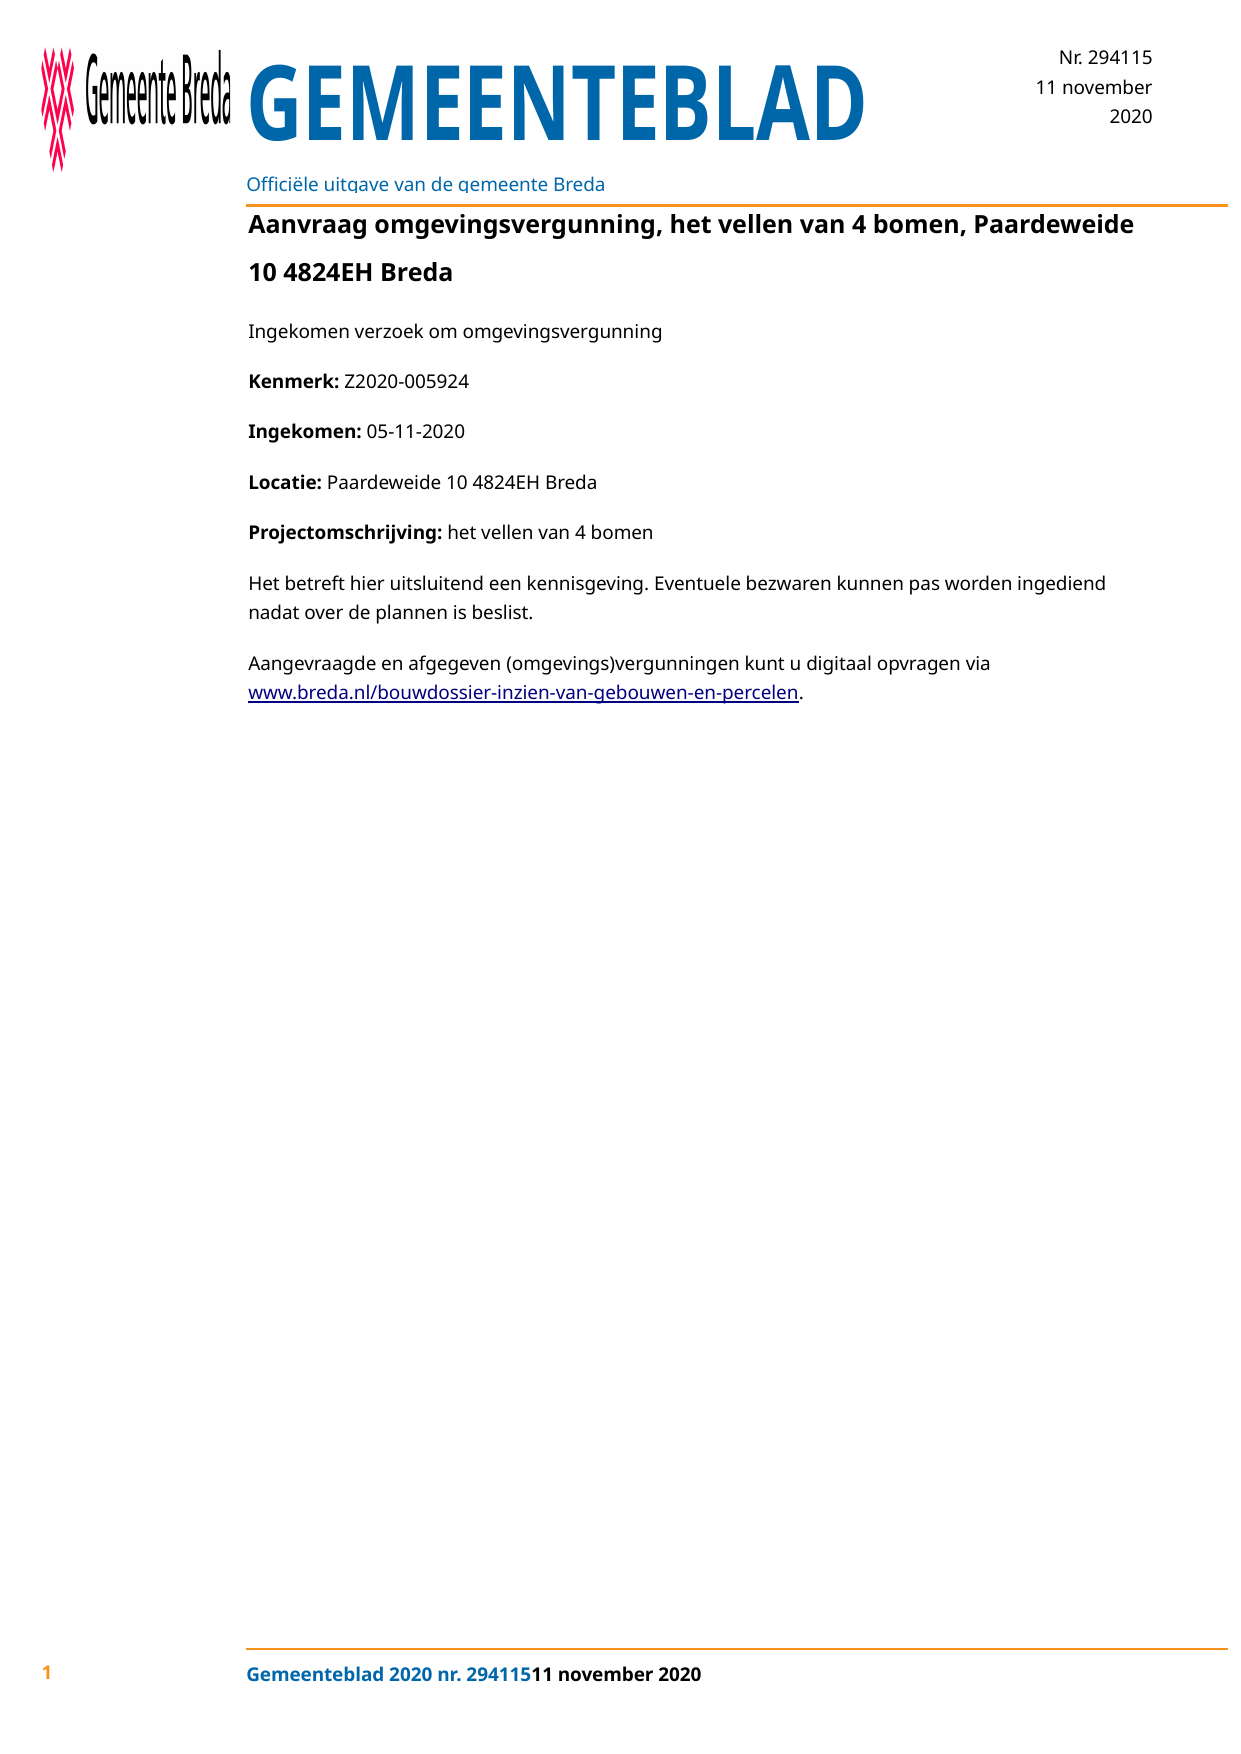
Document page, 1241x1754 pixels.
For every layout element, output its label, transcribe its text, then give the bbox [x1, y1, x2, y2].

text Kenmerk: Z2020-005924 [248, 368, 1152, 394]
text Aanvraag omgevingsvergunning, het vellen van 4 bomen, Paardeweide 10 4824EH Breda [248, 207, 1152, 288]
text Het betreft hier uitsluitend een kennisgeving. Eventuele bezwaren kunnen pas worden ingediend nadat over de plannen is beslist. [248, 570, 1152, 625]
text Ingekomen verzoek om omgevingsvergunning [248, 318, 1152, 344]
text Locatie: Paardeweide 10 4824EH Breda [248, 469, 1152, 495]
text Projectomschrijving: het vellen van 4 bomen [248, 519, 1152, 545]
picture [41, 47, 231, 172]
text Aangevraagde en afgegeven (omgevings)vergunningen kunt u digitaal opvragen via www.breda.nl/bouwdossier-inzien-van-gebouwen-en-percelen. [248, 650, 1152, 705]
text Ingekomen: 05-11-2020 [248, 419, 1152, 444]
